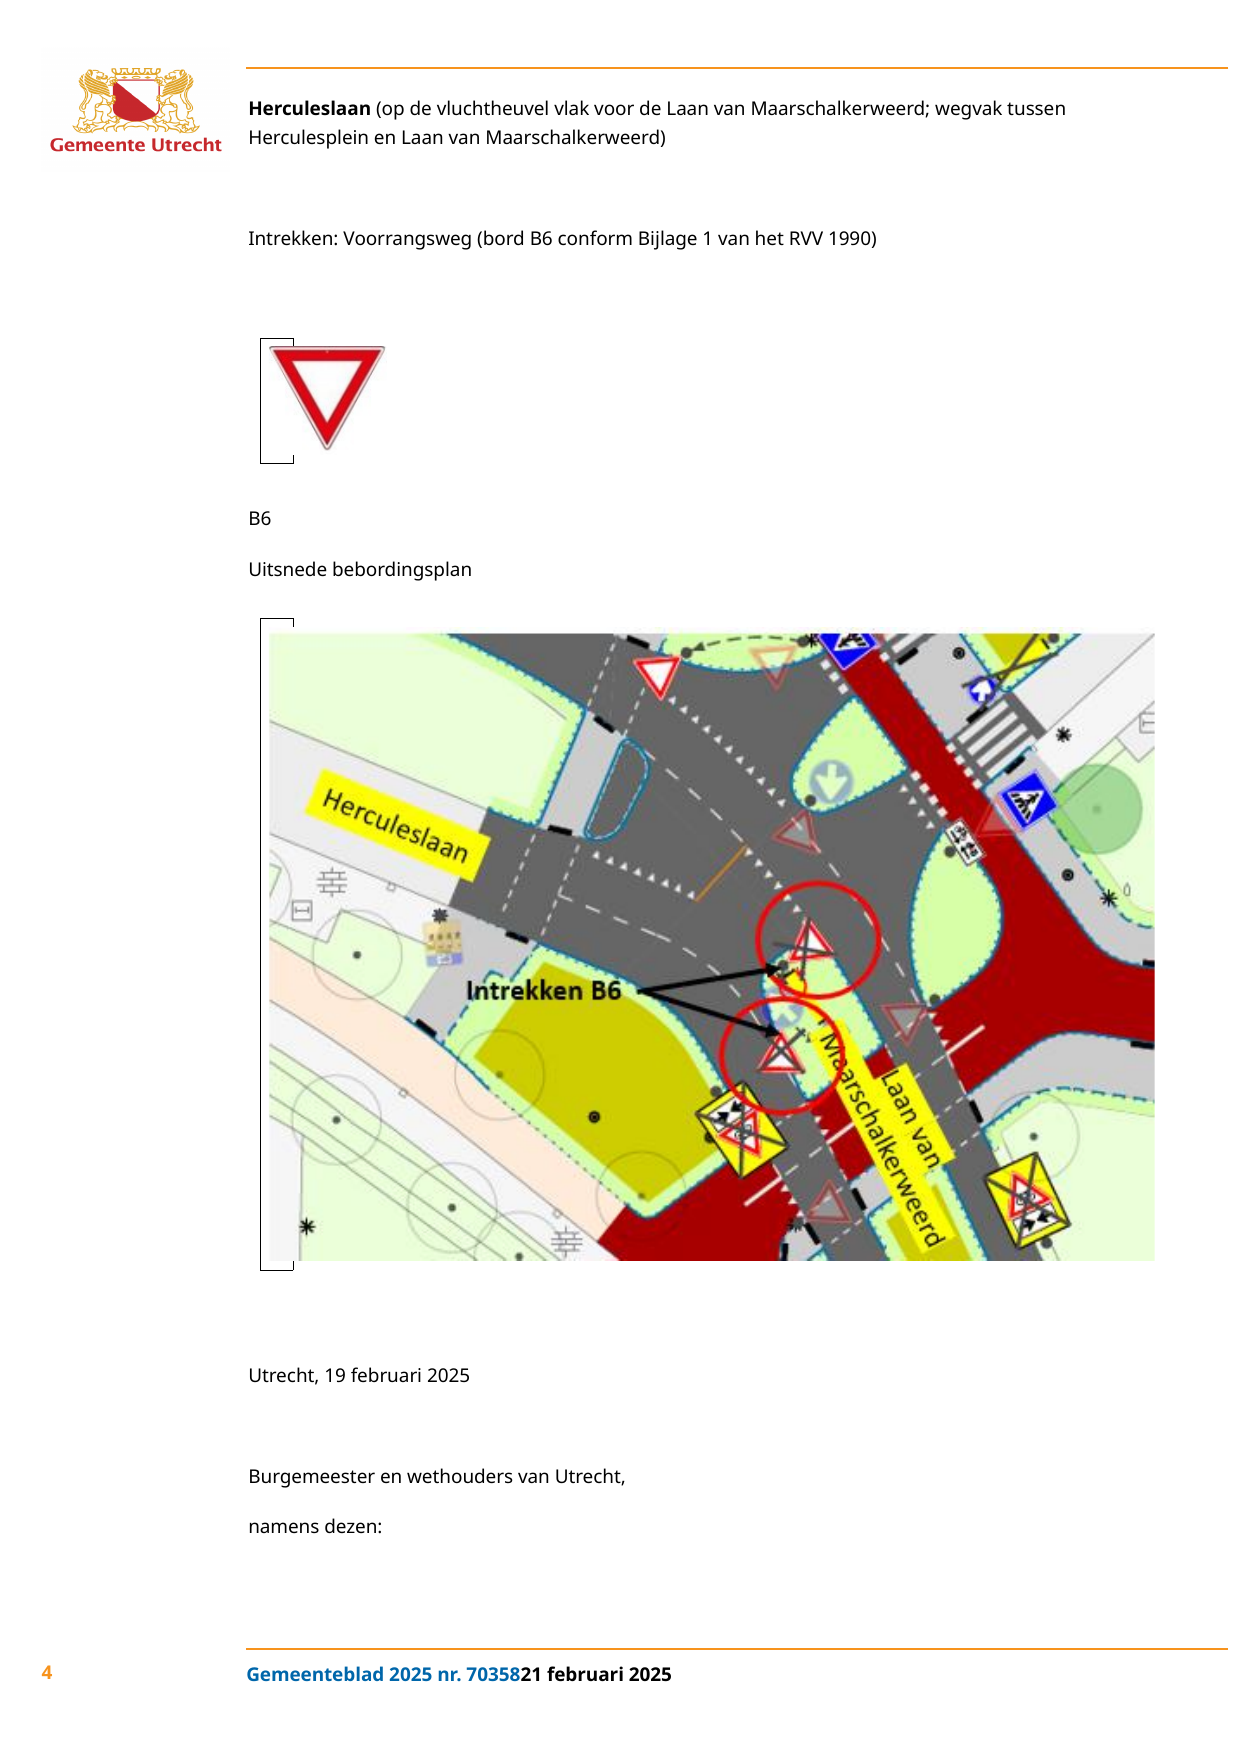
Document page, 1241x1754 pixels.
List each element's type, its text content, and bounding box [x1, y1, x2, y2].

picture [268, 346, 387, 455]
text Utrecht, 19 februari 2025 [248, 1362, 1152, 1388]
picture [41, 47, 231, 172]
text Uitsnede bebordingsplan [248, 556, 1152, 582]
text B6 [248, 506, 1152, 531]
text namens dezen: [248, 1514, 1152, 1539]
text Herculeslaan (op de vluchtheuvel vlak voor de Laan van Maarschalkerweerd; wegvak tussen Herculesplein en Laan van Maarschalkerweerd) [248, 95, 1152, 150]
text Intrekken: Voorrangsweg (bord B6 conform Bijlage 1 van het RVV 1990) [248, 225, 1152, 251]
picture [268, 627, 1155, 1261]
text Burgemeester en wethouders van Utrecht, [248, 1463, 1152, 1489]
